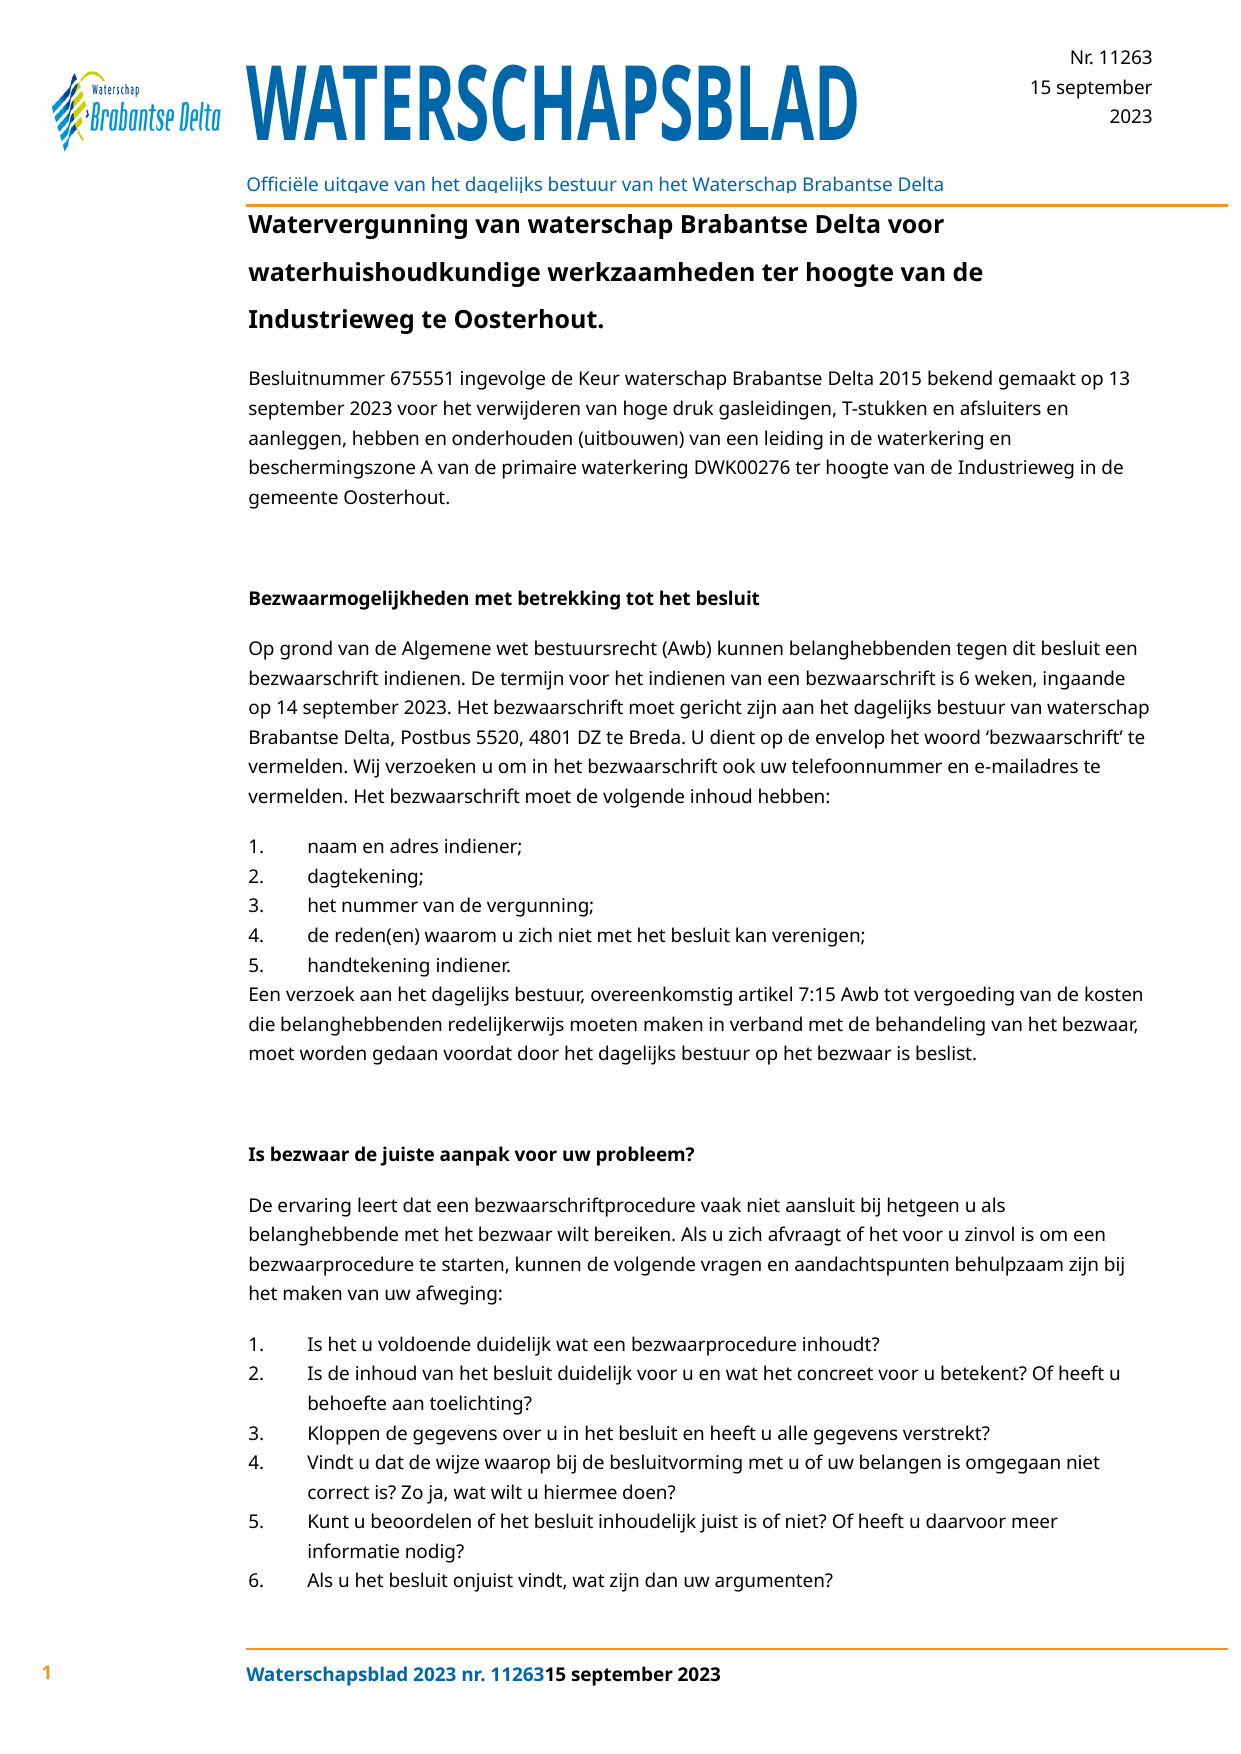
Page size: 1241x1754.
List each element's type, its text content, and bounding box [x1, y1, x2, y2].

list Als u het besluit onjuist vindt, wat zijn dan uw argumenten? [248, 1568, 1152, 1593]
text Is bezwaar de juiste aanpak voor uw probleem? [248, 1141, 1152, 1167]
text Watervergunning van waterschap Brabantse Delta voor waterhuishoudkundige werkzaamheden ter hoogte van de Industrieweg te Oosterhout. [248, 207, 1152, 336]
list Kunt u beoordelen of het besluit inhoudelijk juist is of niet? Of heeft u daarvoor meer informatie nodig? [248, 1508, 1152, 1564]
list dagtekening; [248, 863, 1152, 889]
picture [41, 47, 231, 172]
text De ervaring leert dat een bezwaarschriftprocedure vaak niet aansluit bij hetgeen u als belanghebbende met het bezwaar wilt bereiken. Als u zich afvraagt of het voor u zinvol is om een bezwaarprocedure te starten, kunnen de volgende vragen en aandachtspunten behulpzaam zijn bij het maken van uw afweging: [248, 1192, 1152, 1306]
text Besluitnummer 675551 ingevolge de Keur waterschap Brabantse Delta 2015 bekend gemaakt op 13 september 2023 voor het verwijderen van hoge druk gasleidingen, T-stukken en afsluiters en aanleggen, hebben en onderhouden (uitbouwen) van een leiding in de waterkering en beschermingszone A van de primaire waterkering DWK00276 ter hoogte van de Industrieweg in de gemeente Oosterhout. [248, 366, 1152, 509]
text Op grond van de Algemene wet bestuursrecht (Awb) kunnen belanghebbenden tegen dit besluit een bezwaarschrift indienen. De termijn voor het indienen van een bezwaarschrift is 6 weken, ingaande op 14 september 2023. Het bezwaarschrift moet gericht zijn aan het dagelijks bestuur van waterschap Brabantse Delta, Postbus 5520, 4801 DZ te Breda. U dient op de envelop het woord ‘bezwaarschrift’ te vermelden. Wij verzoeken u om in het bezwaarschrift ook uw telefoonnummer en e‑mailadres te vermelden. Het bezwaarschrift moet de volgende inhoud hebben: [248, 635, 1152, 809]
text Bezwaarmogelijkheden met betrekking tot het besluit [248, 585, 1152, 610]
list de reden(en) waarom u zich niet met het besluit kan verenigen; [248, 922, 1152, 948]
list handtekening indiener. [248, 952, 1152, 977]
text Een verzoek aan het dagelijks bestuur, overeenkomstig artikel 7:15 Awb tot vergoeding van de kosten die belanghebbenden redelijkerwijs moeten maken in verband met de behandeling van het bezwaar, moet worden gedaan voordat door het dagelijks bestuur op het bezwaar is beslist. [248, 981, 1152, 1066]
list het nummer van de vergunning; [248, 893, 1152, 918]
list Is het u voldoende duidelijk wat een bezwaarprocedure inhoudt? [248, 1331, 1152, 1357]
list Is de inhoud van het besluit duidelijk voor u en wat het concreet voor u betekent? Of heeft u behoefte aan toelichting? [248, 1361, 1152, 1416]
list Kloppen de gegevens over u in het besluit en heeft u alle gegevens verstrekt? [248, 1420, 1152, 1445]
list naam en adres indiener; [248, 833, 1152, 859]
list Vindt u dat de wijze waarop bij de besluitvorming met u of uw belangen is omgegaan niet correct is? Zo ja, wat wilt u hiermee doen? [248, 1449, 1152, 1504]
